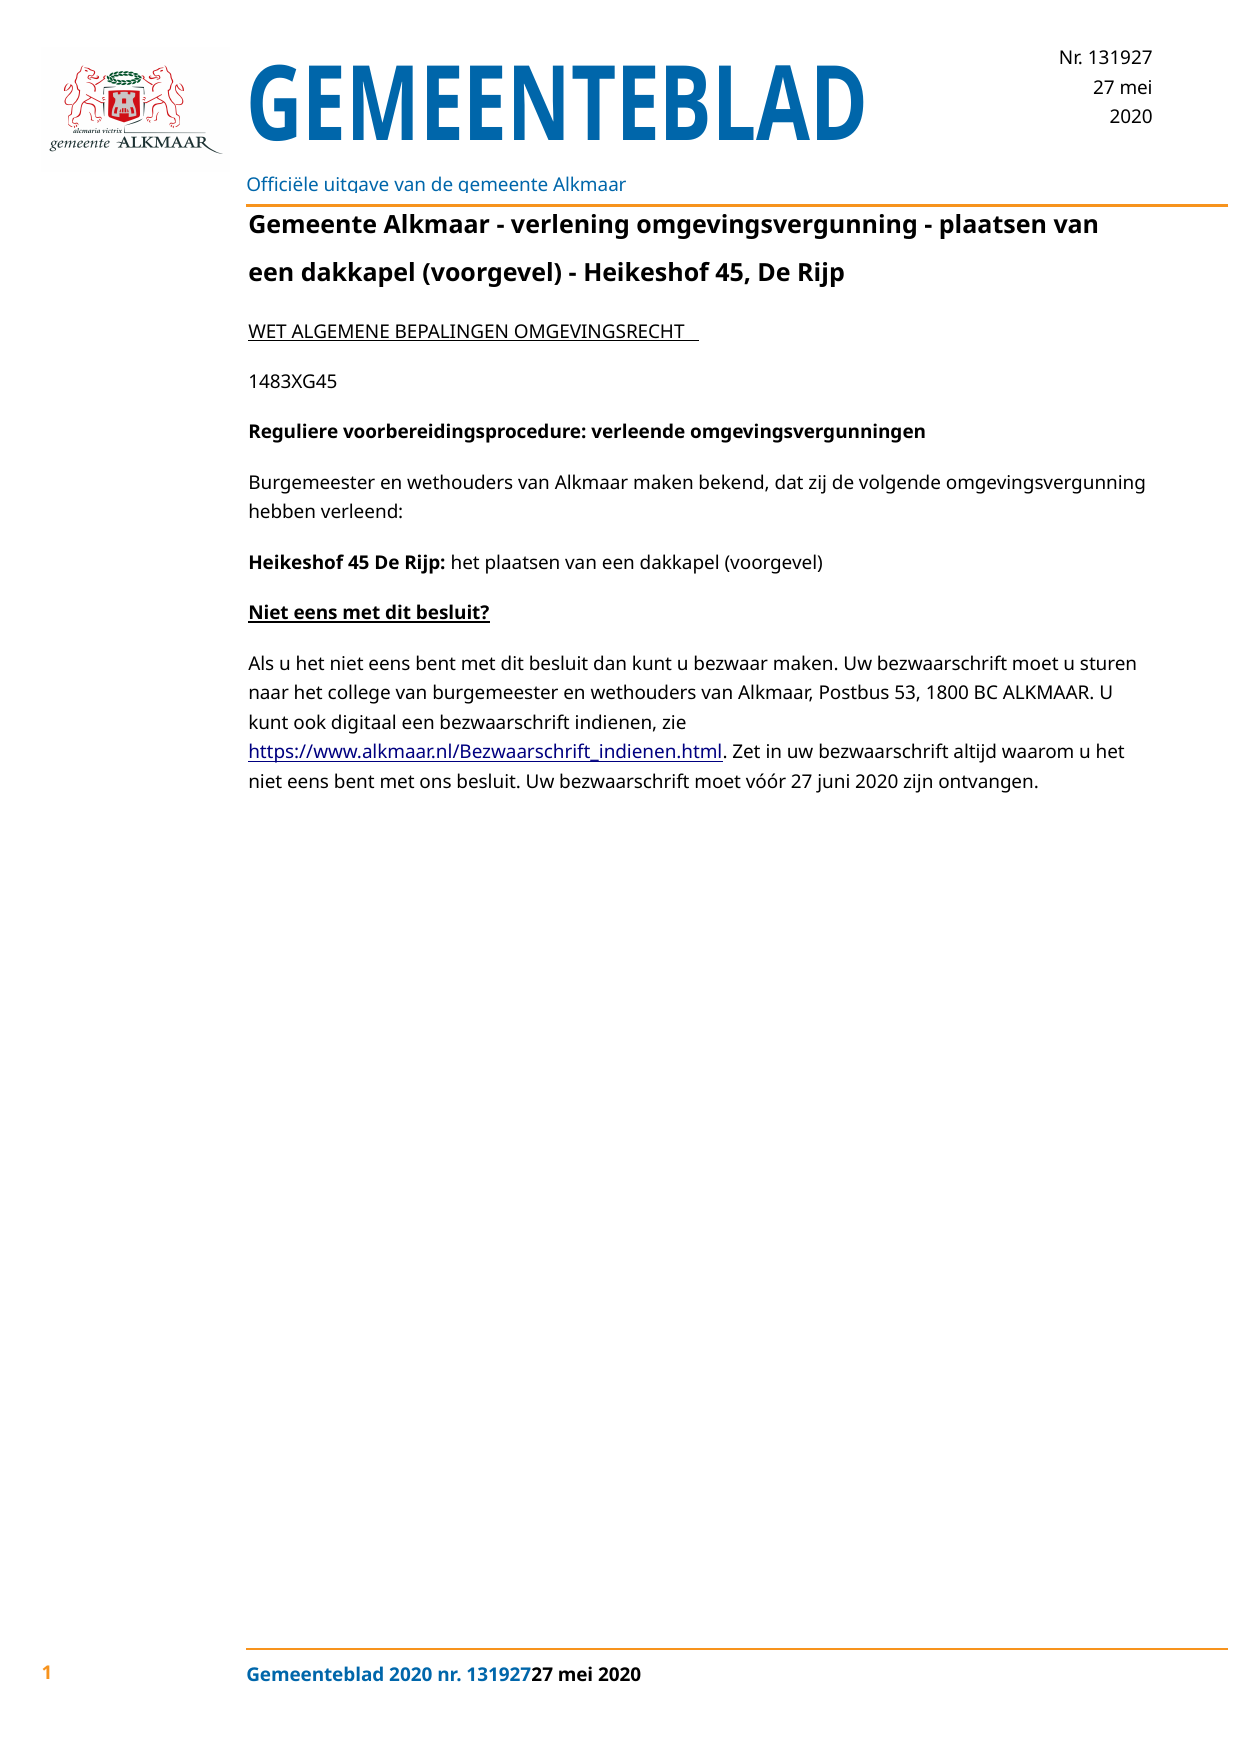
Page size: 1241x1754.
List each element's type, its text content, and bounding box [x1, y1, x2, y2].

text 1483XG45 [248, 368, 1152, 394]
text Heikeshof 45 De Rijp: het plaatsen van een dakkapel (voorgevel) [248, 549, 1152, 575]
text Niet eens met dit besluit? [248, 599, 1152, 625]
text Burgemeester en wethouders van Alkmaar maken bekend, dat zij de volgende omgevingsvergunning hebben verleend: [248, 469, 1152, 524]
text Reguliere voorbereidingsprocedure: verleende omgevingsvergunningen [248, 419, 1152, 444]
text Gemeente Alkmaar - verlening omgevingsvergunning - plaatsen van een dakkapel (voorgevel) - Heikeshof 45, De Rijp [248, 207, 1152, 288]
text Als u het niet eens bent met dit besluit dan kunt u bezwaar maken. Uw bezwaarschrift moet u sturen naar het college van burgemeester en wethouders van Alkmaar, Postbus 53, 1800 BC ALKMAAR. U kunt ook digitaal een bezwaarschrift indienen, zie https://www.alkmaar.nl/Bezwaarschrift_indienen.html. Zet in uw bezwaarschrift altijd waarom u het niet eens bent met ons besluit. Uw bezwaarschrift moet vóór 27 juni 2020 zijn ontvangen. [248, 650, 1152, 794]
text WET ALGEMENE BEPALINGEN OMGEVINGSRECHT [248, 318, 1152, 344]
picture [41, 47, 231, 172]
